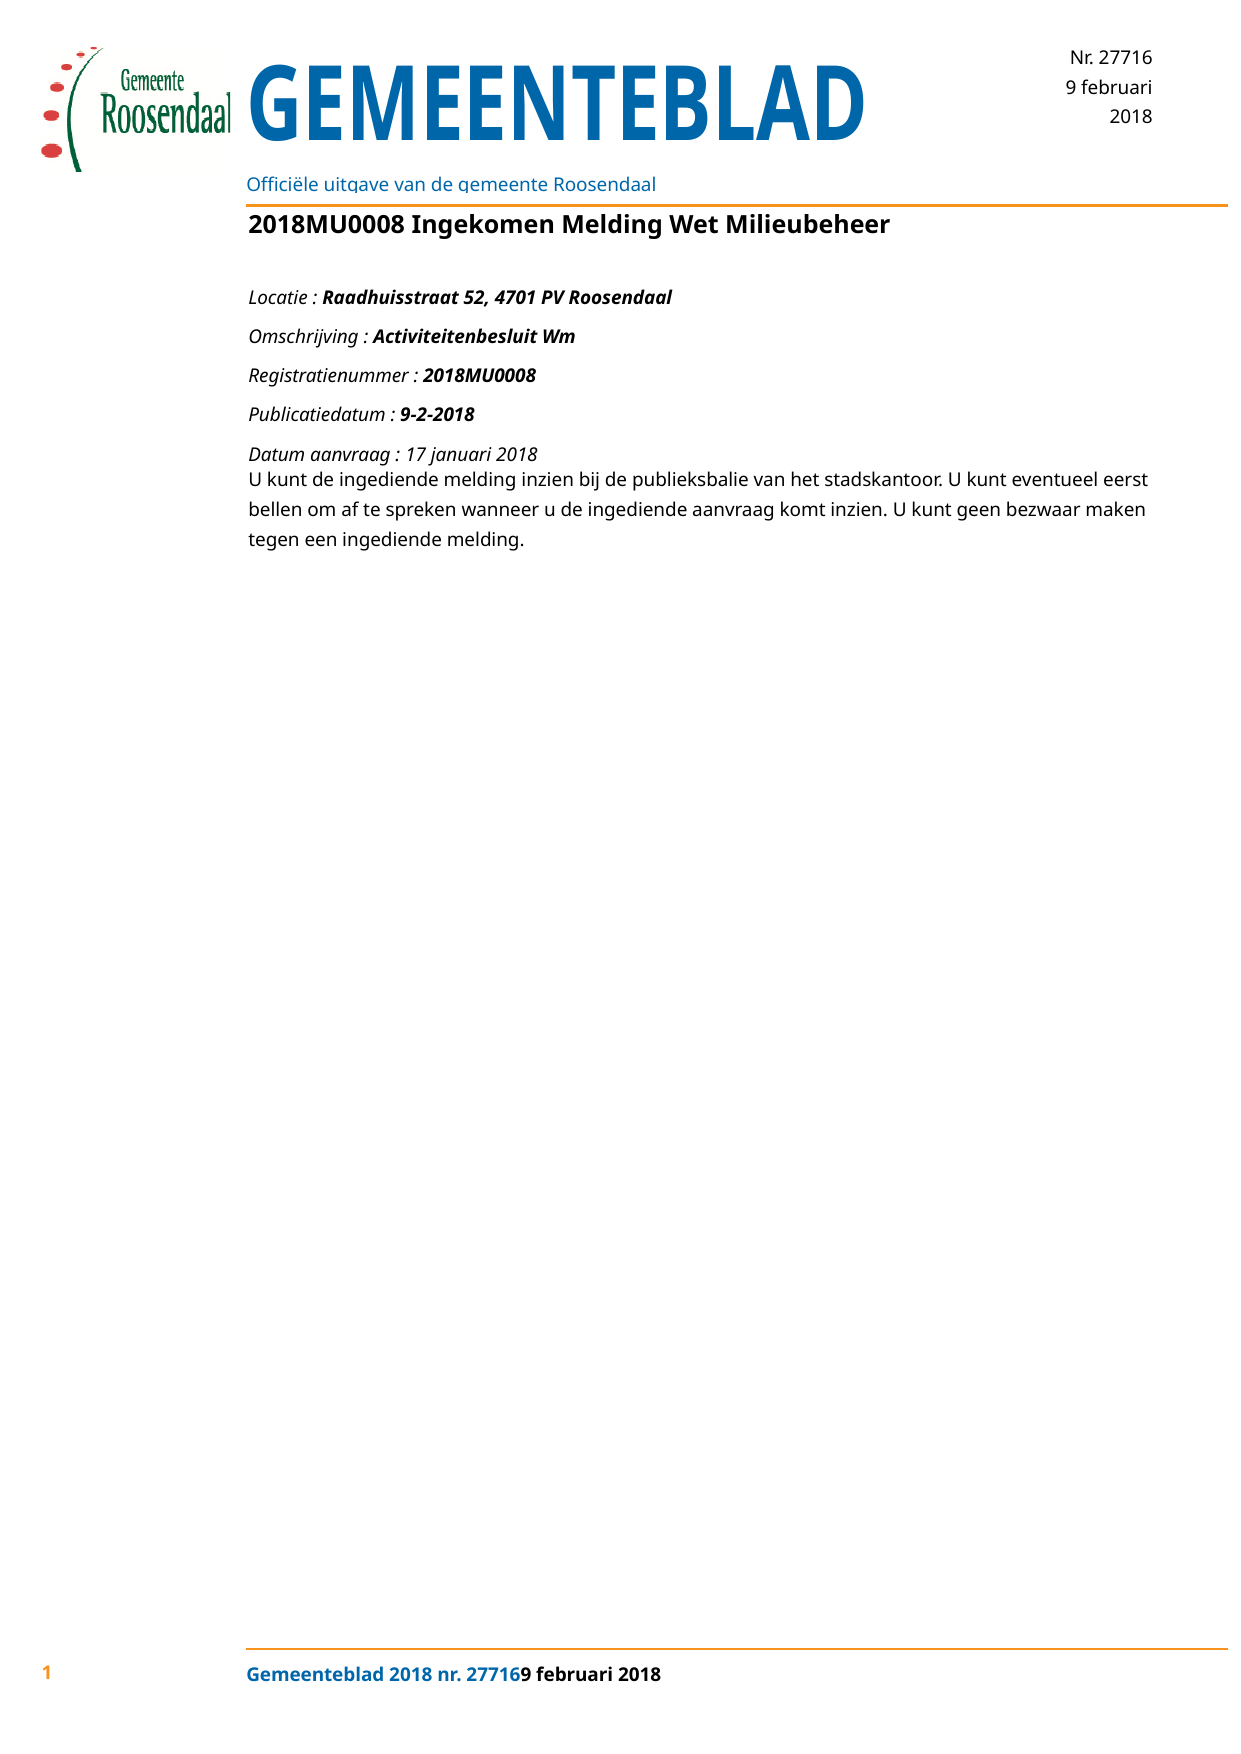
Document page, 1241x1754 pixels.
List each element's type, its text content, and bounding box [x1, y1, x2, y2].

text 2018MU0008 Ingekomen Melding Wet Milieubeheer [248, 207, 1152, 241]
text Omschrijving : Activiteitenbesluit Wm [248, 323, 1152, 349]
text Locatie : Raadhuisstraat 52, 4701 PV Roosendaal [248, 284, 1152, 309]
text Registratienummer : 2018MU0008 [248, 362, 1152, 388]
text Publicatiedatum : 9-2-2018 [248, 402, 1152, 427]
picture [41, 47, 231, 172]
text U kunt de ingediende melding inzien bij de publieksbalie van het stadskantoor. U kunt eventueel eerst bellen om af te spreken wanneer u de ingediende aanvraag komt inzien. U kunt geen bezwaar maken tegen een ingediende melding. [248, 467, 1152, 552]
text Datum aanvraag : 17 januari 2018 [248, 441, 1152, 467]
